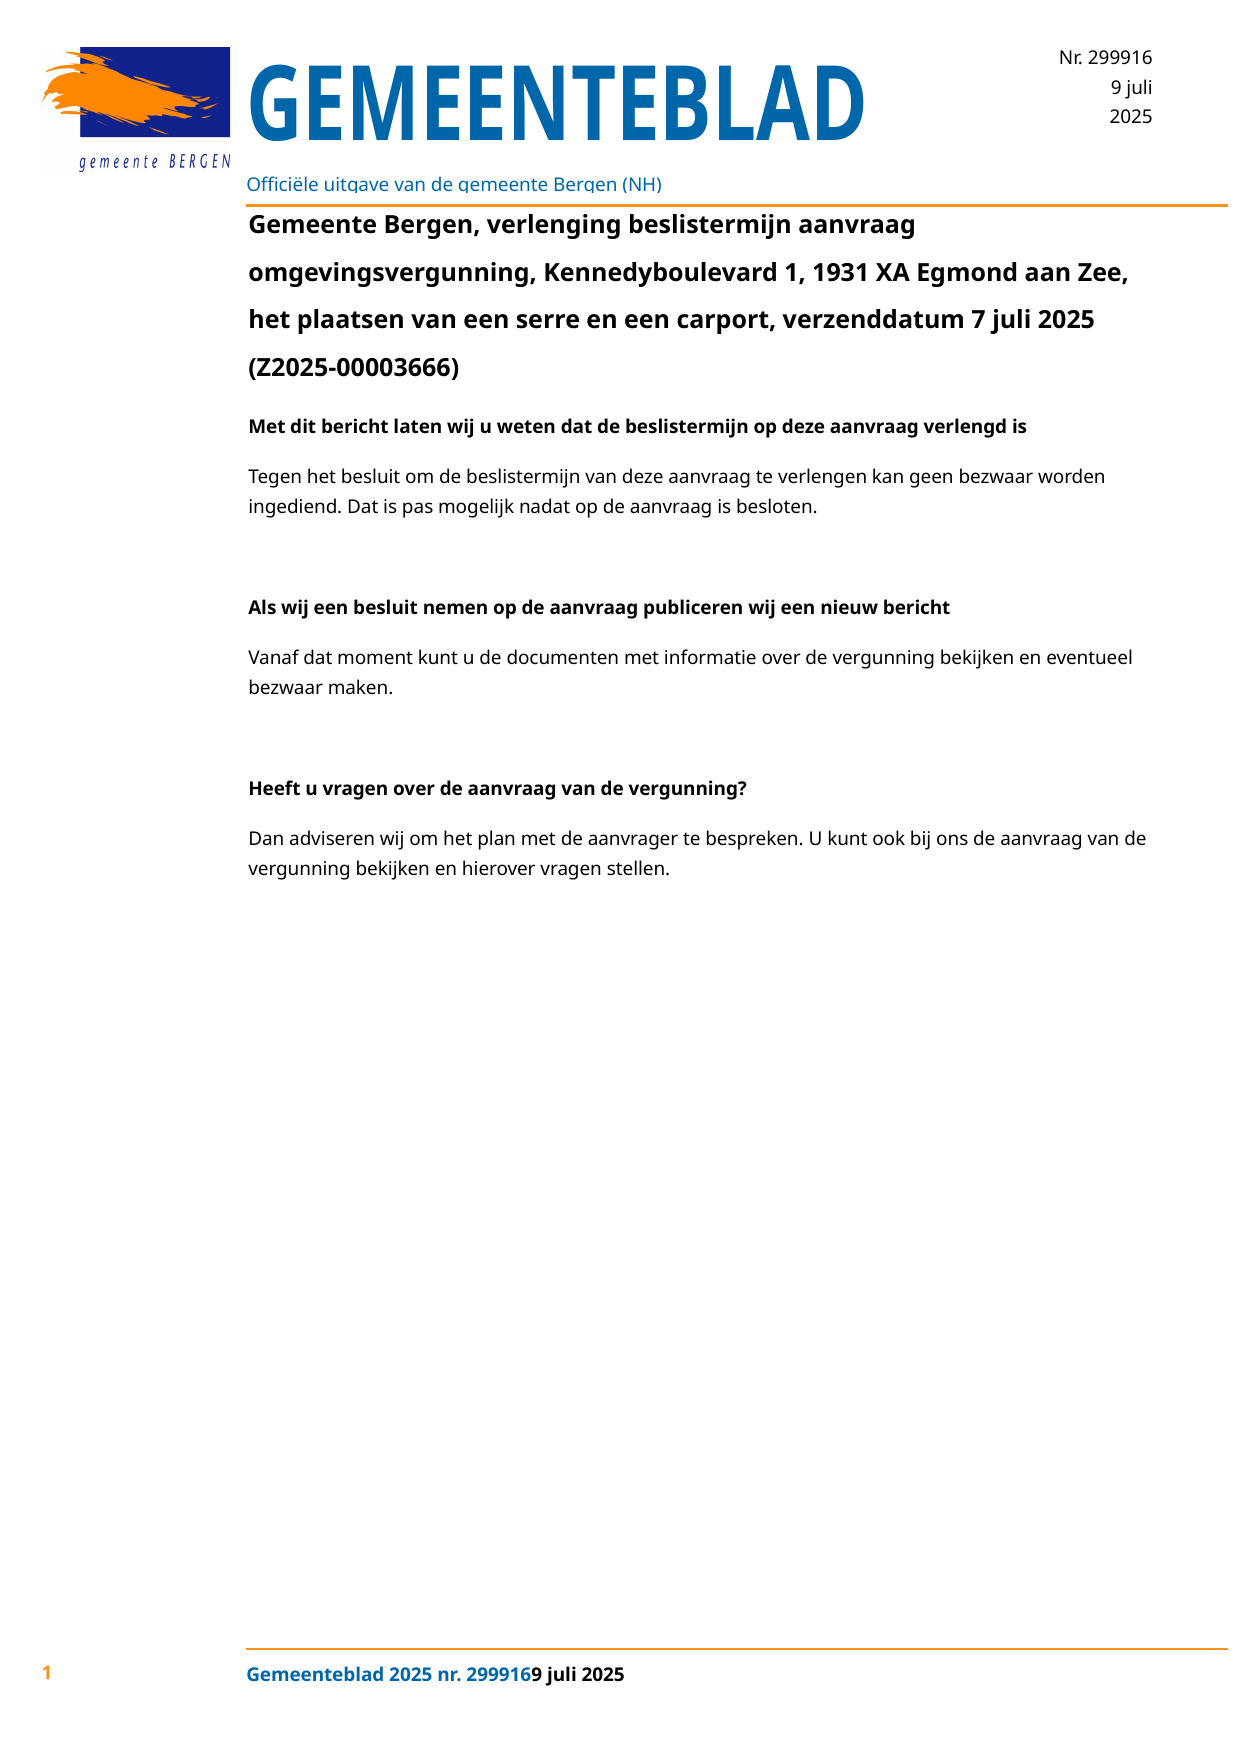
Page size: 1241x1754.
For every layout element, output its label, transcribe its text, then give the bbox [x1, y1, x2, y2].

text Tegen het besluit om de beslistermijn van deze aanvraag te verlengen kan geen bezwaar worden ingediend. Dat is pas mogelijk nadat op de aanvraag is besloten. [248, 463, 1152, 519]
text Vanaf dat moment kunt u de documenten met informatie over de vergunning bekijken en eventueel bezwaar maken. [248, 644, 1152, 700]
text Met dit bericht laten wij u weten dat de beslistermijn op deze aanvraag verlengd is [248, 413, 1152, 439]
picture [41, 47, 231, 172]
text Als wij een besluit nemen op de aanvraag publiceren wij een nieuw bericht [248, 594, 1152, 620]
text Heeft u vragen over de aanvraag van de vergunning? [248, 775, 1152, 801]
text Dan adviseren wij om het plan met de aanvrager te bespreken. U kunt ook bij ons de aanvraag van de vergunning bekijken en hierover vragen stellen. [248, 825, 1152, 881]
text Gemeente Bergen, verlenging beslistermijn aanvraag omgevingsvergunning, Kennedyboulevard 1, 1931 XA Egmond aan Zee, het plaatsen van een serre en een carport, verzenddatum 7 juli 2025 (Z2025-00003666) [248, 207, 1152, 384]
